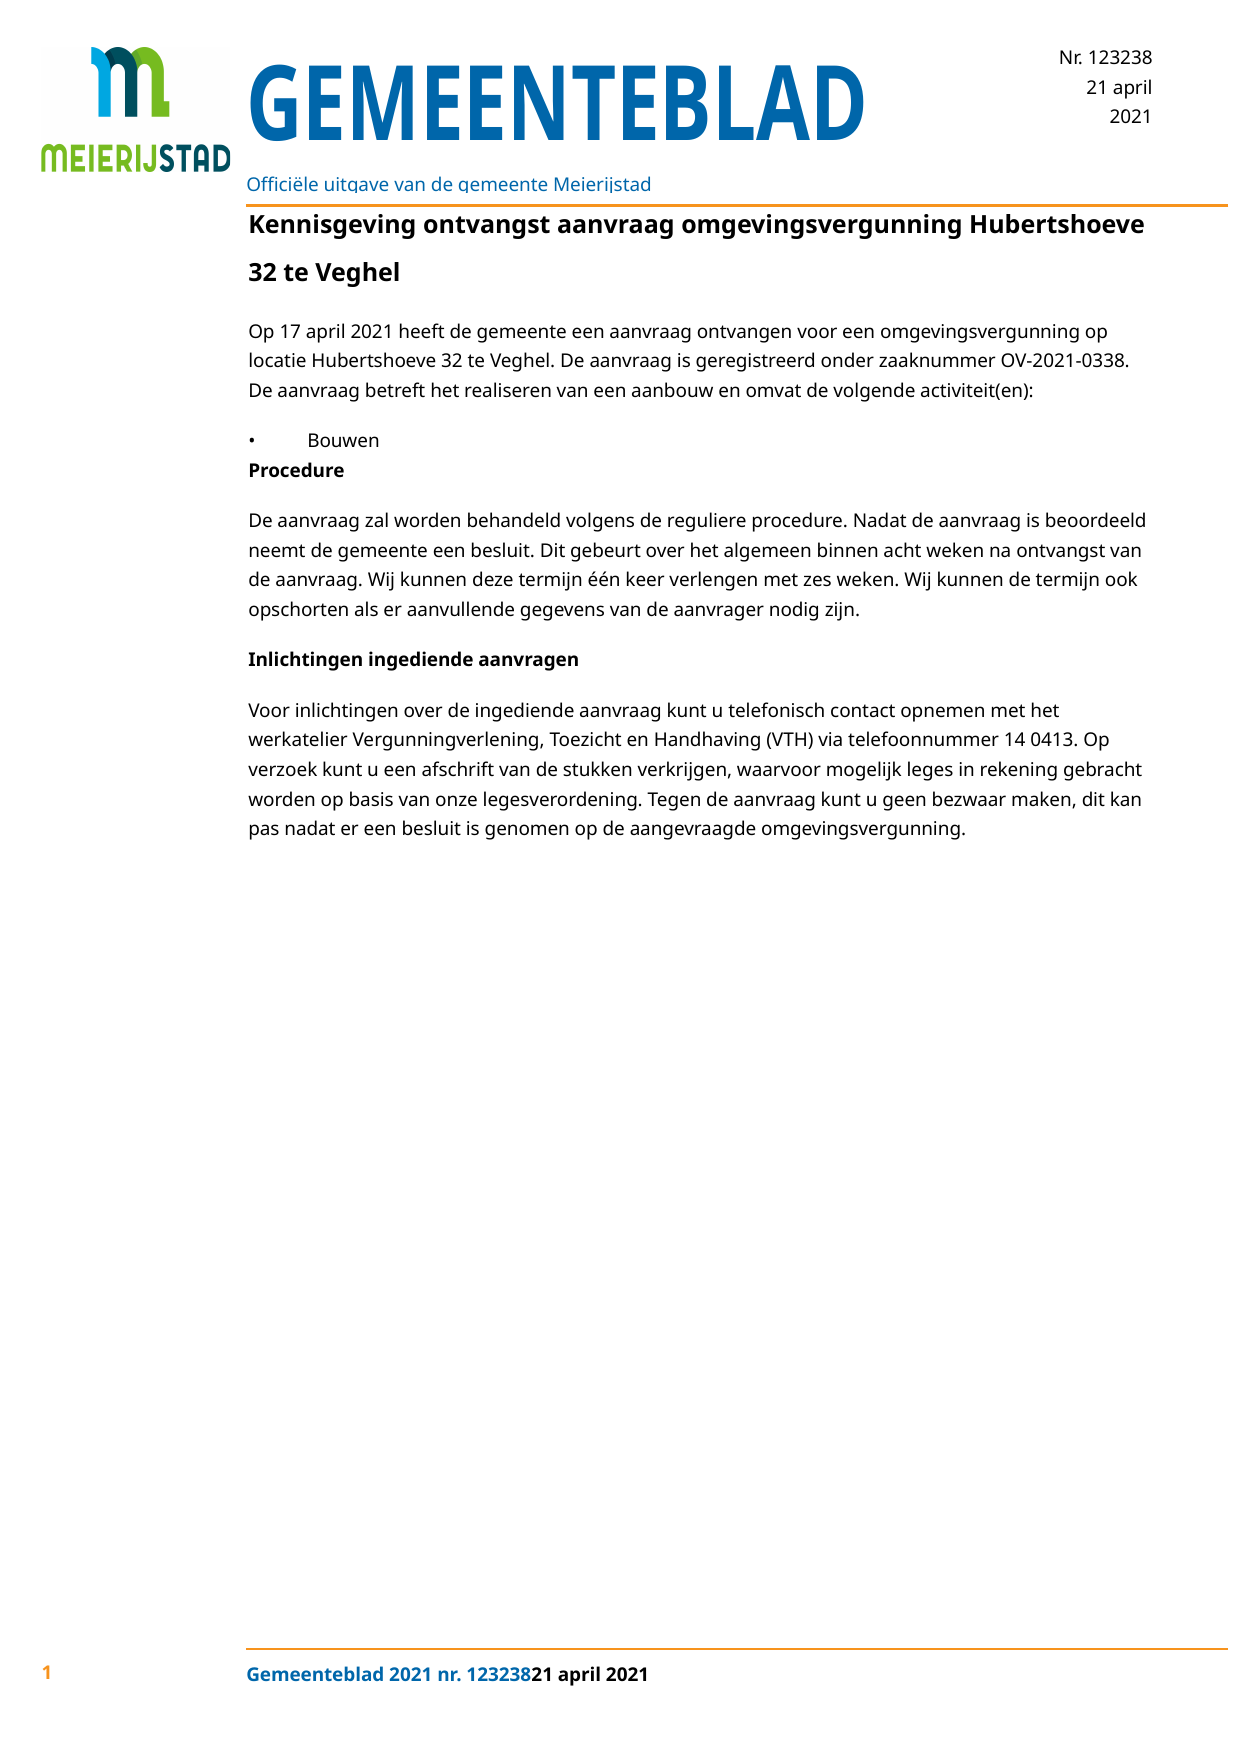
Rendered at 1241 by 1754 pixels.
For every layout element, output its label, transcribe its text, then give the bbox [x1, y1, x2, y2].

text Kennisgeving ontvangst aanvraag omgevingsvergunning Hubertshoeve 32 te Veghel [248, 207, 1152, 288]
text De aanvraag zal worden behandeld volgens de reguliere procedure. Nadat de aanvraag is beoordeeld neemt de gemeente een besluit. Dit gebeurt over het algemeen binnen acht weken na ontvangst van de aanvraag. Wij kunnen deze termijn één keer verlengen met zes weken. Wij kunnen de termijn ook opschorten als er aanvullende gegevens van de aanvrager nodig zijn. [248, 507, 1152, 622]
text Procedure [248, 457, 1152, 483]
picture [41, 47, 231, 172]
text Op 17 april 2021 heeft de gemeente een aanvraag ontvangen voor een omgevingsvergunning op locatie Hubertshoeve 32 te Veghel. De aanvraag is geregistreerd onder zaaknummer OV-2021-0338. De aanvraag betreft het realiseren van een aanbouw en omvat de volgende activiteit(en): [248, 318, 1152, 403]
list Bouwen [248, 427, 1152, 453]
text Inlichtingen ingediende aanvragen [248, 647, 1152, 672]
text Voor inlichtingen over de ingediende aanvraag kunt u telefonisch contact opnemen met het werkatelier Vergunningverlening, Toezicht en Handhaving (VTH) via telefoonnummer 14 0413. Op verzoek kunt u een afschrift van de stukken verkrijgen, waarvoor mogelijk leges in rekening gebracht worden op basis van onze legesverordening. Tegen de aanvraag kunt u geen bezwaar maken, dit kan pas nadat er een besluit is genomen op de aangevraagde omgevingsvergunning. [248, 697, 1152, 841]
